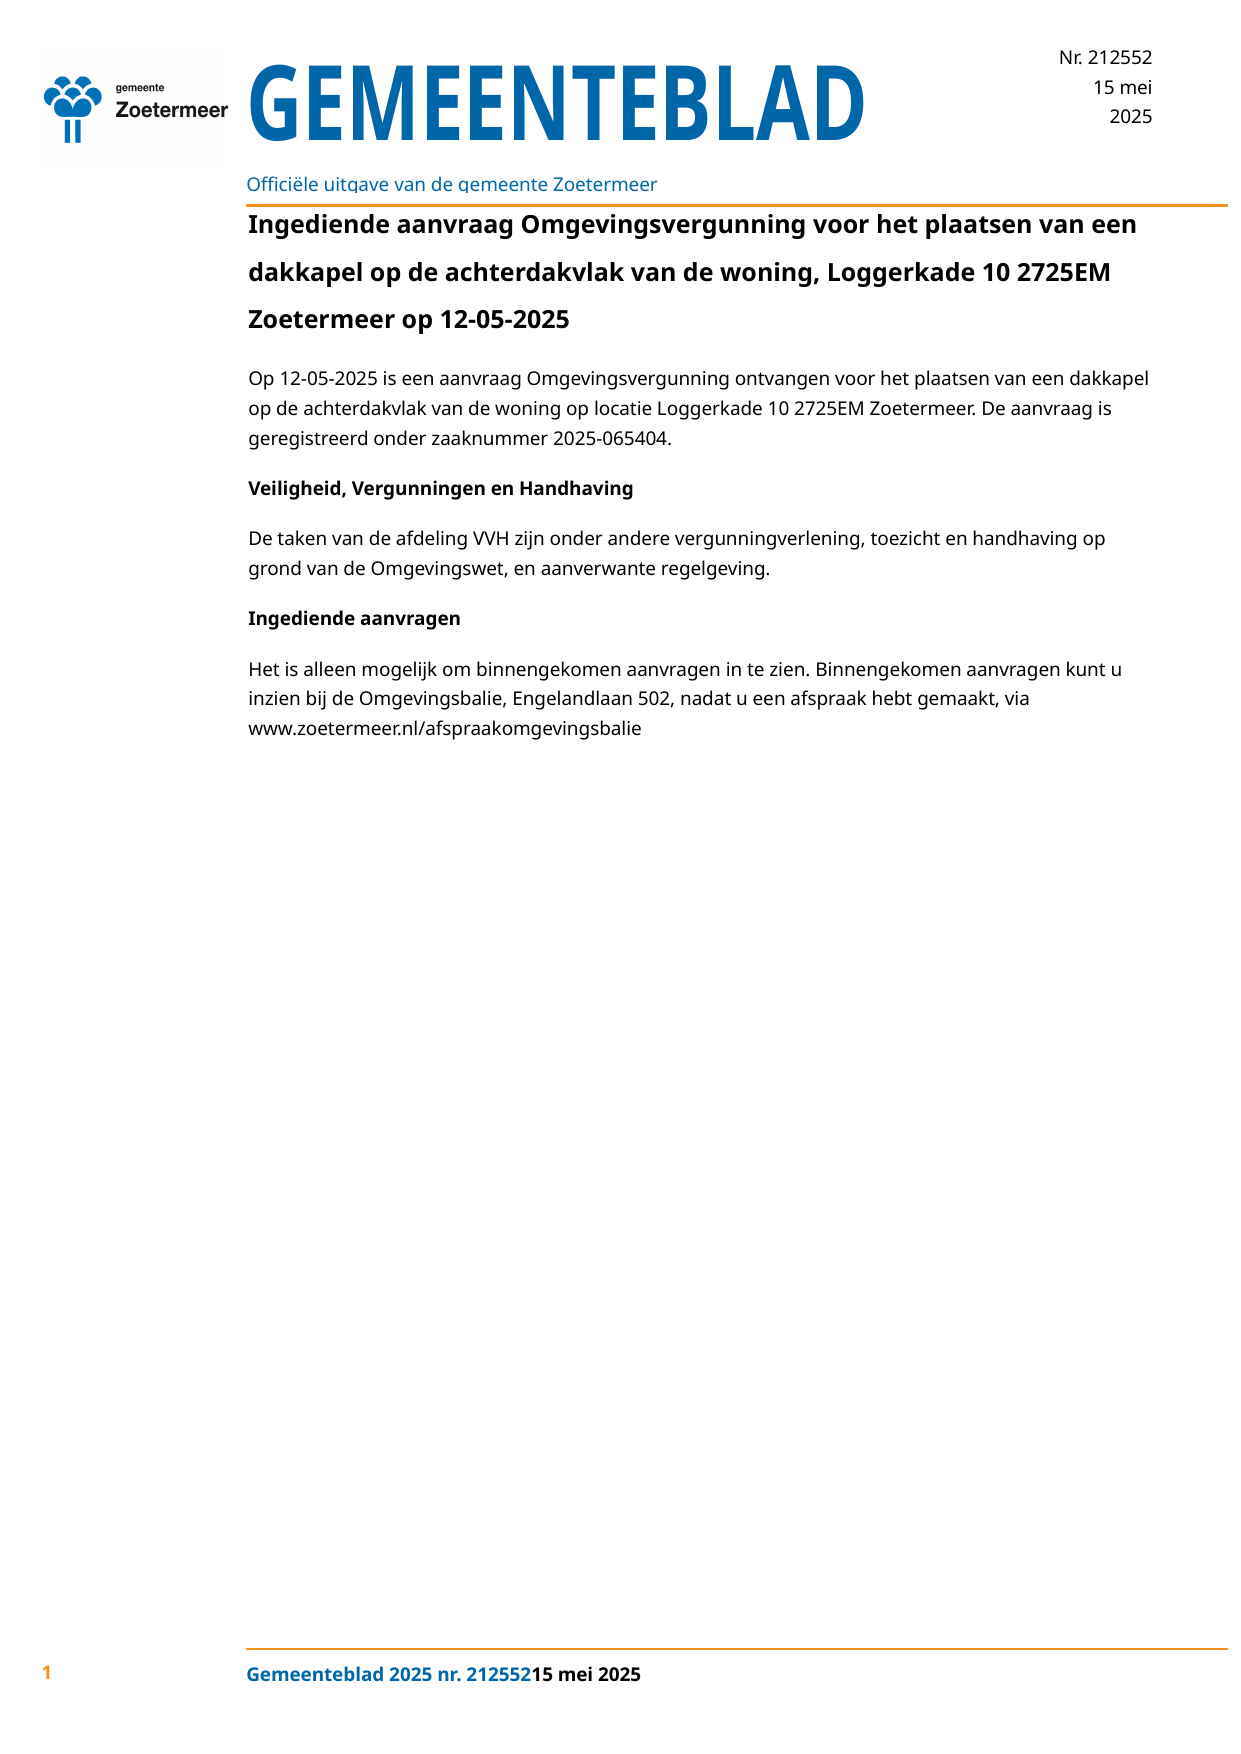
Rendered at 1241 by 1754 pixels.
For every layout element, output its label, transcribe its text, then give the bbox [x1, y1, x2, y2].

text Ingediende aanvragen [248, 606, 1152, 631]
picture [41, 47, 231, 172]
text Ingediende aanvraag Omgevingsvergunning voor het plaatsen van een dakkapel op de achterdakvlak van de woning, Loggerkade 10 2725EM Zoetermeer op 12-05-2025 [248, 207, 1152, 336]
text De taken van de afdeling VVH zijn onder andere vergunningverlening, toezicht en handhaving op grond van de Omgevingswet, en aanverwante regelgeving. [248, 526, 1152, 581]
text Het is alleen mogelijk om binnengekomen aanvragen in te zien. Binnengekomen aanvragen kunt u inzien bij de Omgevingsbalie, Engelandlaan 502, nadat u een afspraak hebt gemaakt, via www.zoetermeer.nl/afspraakomgevingsbalie [248, 656, 1152, 741]
text Op 12-05-2025 is een aanvraag Omgevingsvergunning ontvangen voor het plaatsen van een dakkapel op de achterdakvlak van de woning op locatie Loggerkade 10 2725EM Zoetermeer. De aanvraag is geregistreerd onder zaaknummer 2025-065404. [248, 366, 1152, 450]
text Veiligheid, Vergunningen en Handhaving [248, 475, 1152, 501]
